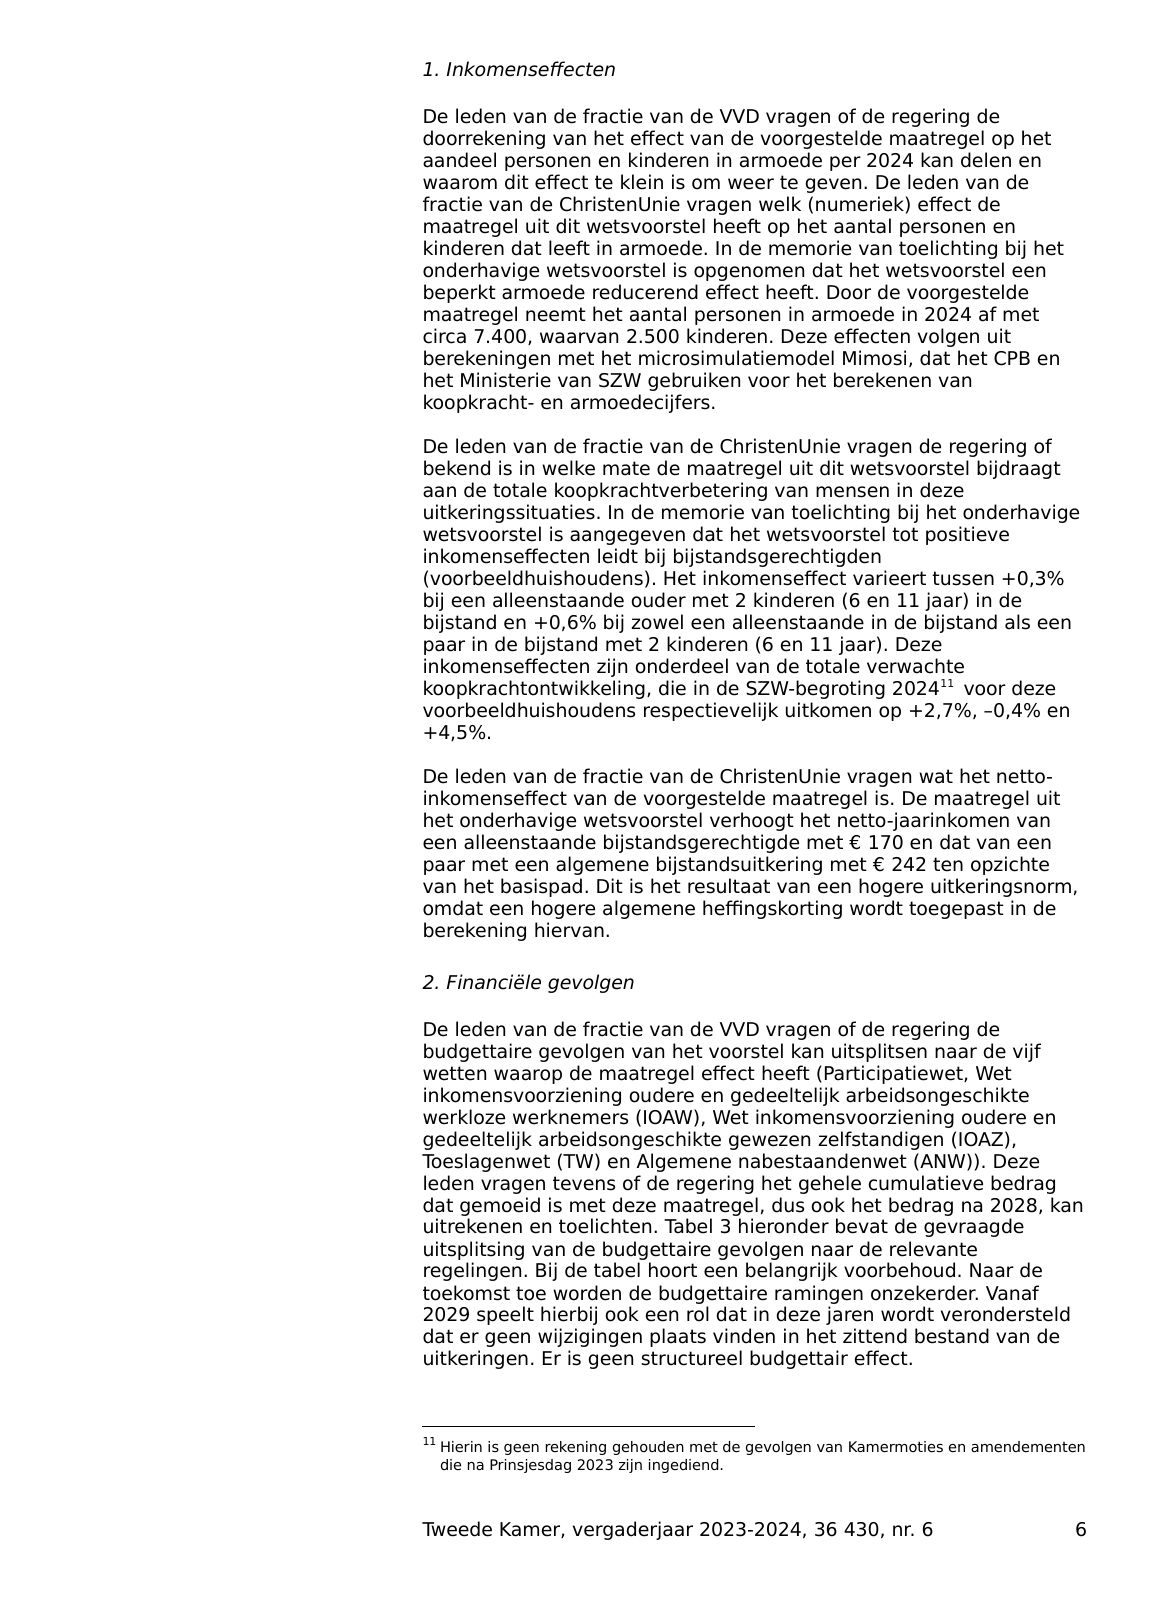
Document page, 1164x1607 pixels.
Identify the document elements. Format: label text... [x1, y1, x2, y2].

text De leden van de fractie van de VVD vragen of de regering de doorrekening van het effect van de voorgestelde maatregel op het aandeel personen en kinderen in armoede per 2024 kan delen en waarom dit effect te klein is om weer te geven. De leden van de fractie van de ChristenUnie vragen welk (numeriek) effect de maatregel uit dit wetsvoorstel heeft op het aantal personen en kinderen dat leeft in armoede. In de memorie van toelichting bij het onderhavige wetsvoorstel is opgenomen dat het wetsvoorstel een beperkt armoede reducerend effect heeft. Door de voorgestelde maatregel neemt het aantal personen in armoede in 2024 af met circa 7.400, waarvan 2.500 kinderen. Deze effecten volgen uit berekeningen met het microsimulatiemodel Mimosi, dat het CPB en het Ministerie van SZW gebruiken voor het berekenen van koopkracht- en armoedecijfers. [422, 106, 1087, 414]
text De leden van de fractie van de ChristenUnie vragen wat het netto-inkomenseffect van de voorgestelde maatregel is. De maatregel uit het onderhavige wetsvoorstel verhoogt het netto-jaarinkomen van een alleenstaande bijstandsgerechtigde met € 170 en dat van een paar met een algemene bijstandsuitkering met € 242 ten opzichte van het basispad. Dit is het resultaat van een hogere uitkeringsnorm, omdat een hogere algemene heffingskorting wordt toegepast in de berekening hiervan. [422, 766, 1087, 942]
subtitle 1. Inkomenseffecten [422, 59, 1087, 81]
text De leden van de fractie van de ChristenUnie vragen de regering of bekend is in welke mate de maatregel uit dit wetsvoorstel bijdraagt aan de totale koopkrachtverbetering van mensen in deze uitkeringssituaties. In de memorie van toelichting bij het onderhavige wetsvoorstel is aangegeven dat het wetsvoorstel tot positieve inkomenseffecten leidt bij bijstandsgerechtigden (voorbeeldhuishoudens). Het inkomenseffect varieert tussen +0,3% bij een alleenstaande ouder met 2 kinderen (6 en 11 jaar) in de bijstand en +0,6% bij zowel een alleenstaande in de bijstand als een paar in de bijstand met 2 kinderen (6 en 11 jaar). Deze inkomenseffecten zijn onderdeel van de totale verwachte koopkrachtontwikkeling, die in de SZW-begroting 2024 voor deze voorbeeldhuishoudens respectievelijk uitkomen op +2,7%, –0,4% en +4,5%. [422, 436, 1087, 744]
text Hierin is geen rekening gehouden met de gevolgen van Kamermoties en amendementen die na Prinsjesdag 2023 zijn ingediend. [422, 1435, 1087, 1474]
text De leden van de fractie van de VVD vragen of de regering de budgettaire gevolgen van het voorstel kan uitsplitsen naar de vijf wetten waarop de maatregel effect heeft (Participatiewet, Wet inkomensvoorziening oudere en gedeeltelijk arbeidsongeschikte werkloze werknemers (IOAW), Wet inkomensvoorziening oudere en gedeeltelijk arbeidsongeschikte gewezen zelfstandigen (IOAZ), Toeslagenwet (TW) en Algemene nabestaandenwet (ANW)). Deze leden vragen tevens of de regering het gehele cumulatieve bedrag dat gemoeid is met deze maatregel, dus ook het bedrag na 2028, kan uitrekenen en toelichten. Tabel 3 hieronder bevat de gevraagde uitsplitsing van de budgettaire gevolgen naar de relevante regelingen. Bij de tabel hoort een belangrijk voorbehoud. Naar de toekomst toe worden de budgettaire ramingen onzekerder. Vanaf 2029 speelt hierbij ook een rol dat in deze jaren wordt verondersteld dat er geen wijzigingen plaats vinden in het zittend bestand van de uitkeringen. Er is geen structureel budgettair effect. [422, 1019, 1087, 1370]
subtitle 2. Financiële gevolgen [422, 972, 1087, 994]
